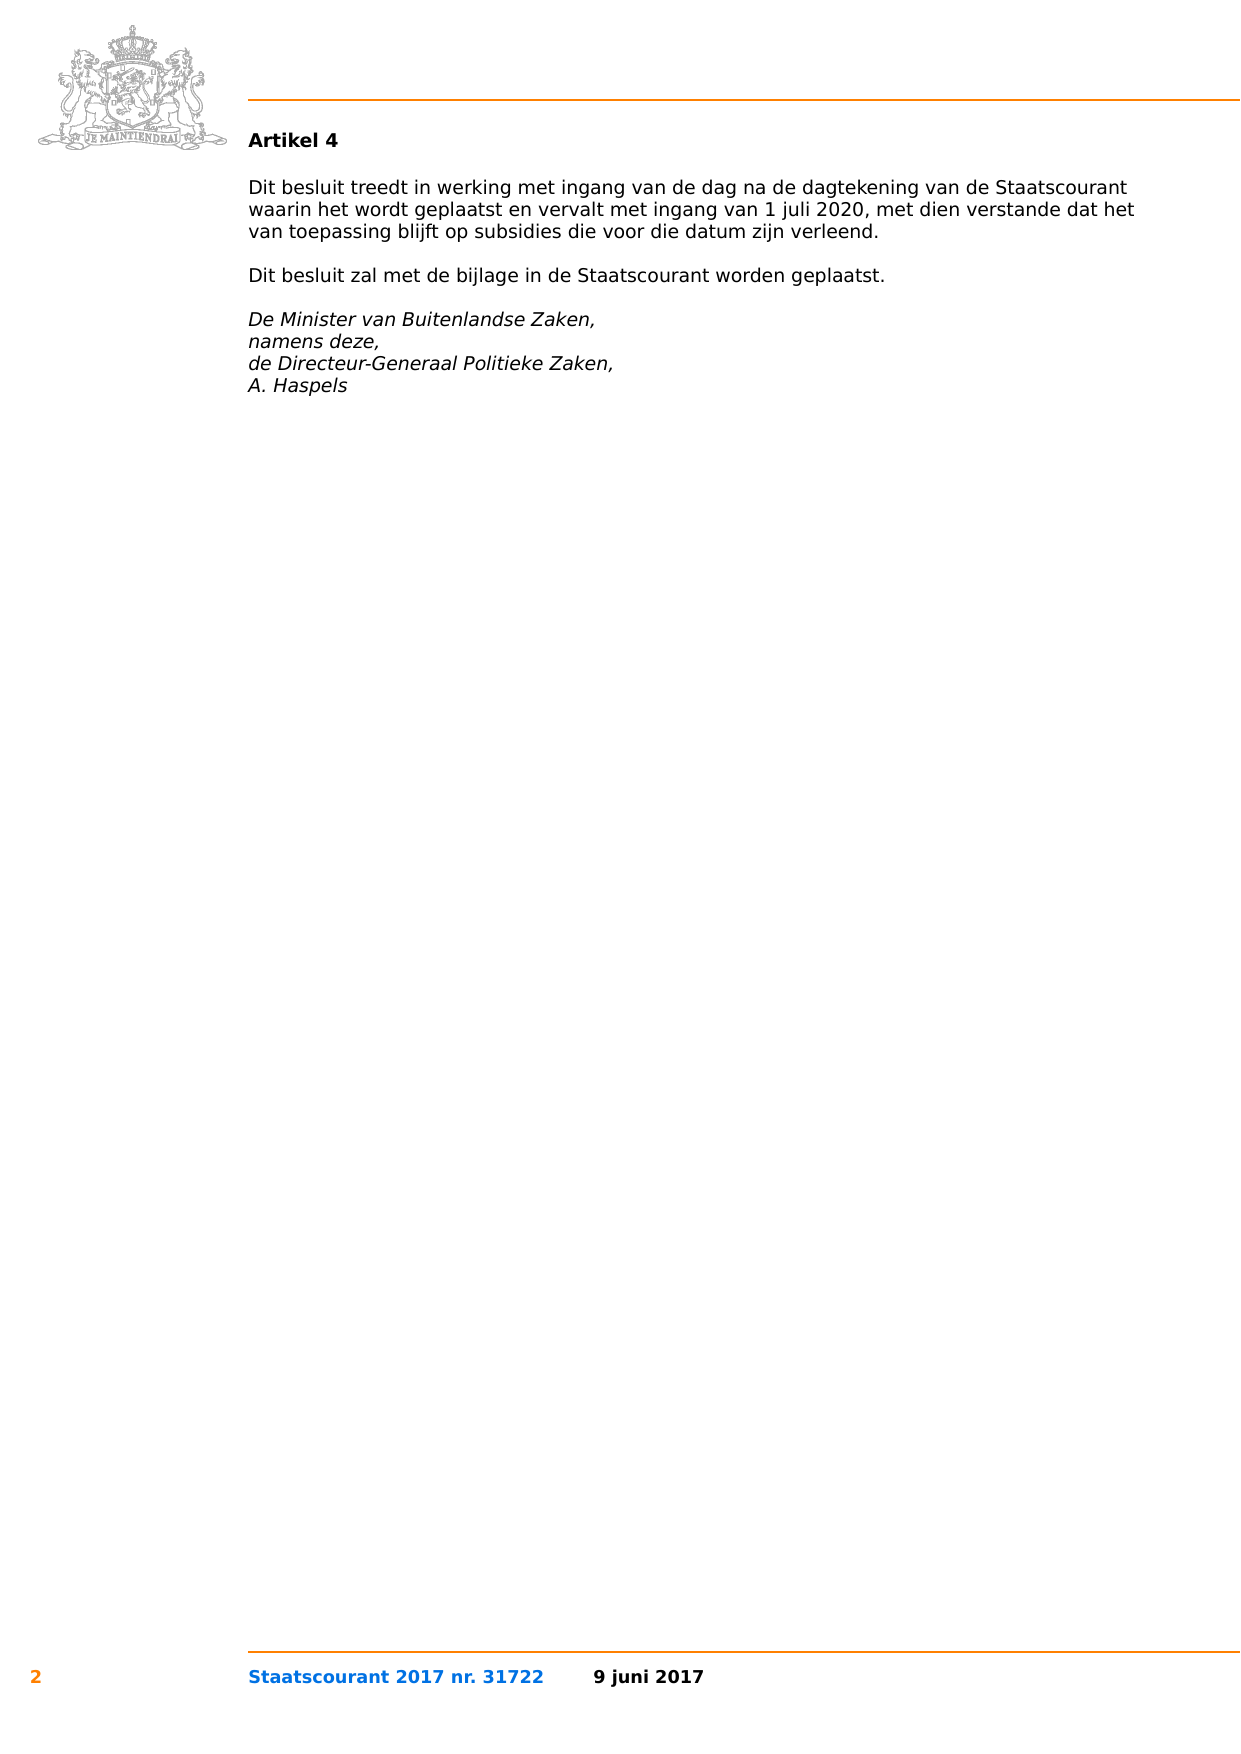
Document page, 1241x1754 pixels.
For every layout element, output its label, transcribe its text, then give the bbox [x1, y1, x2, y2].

text Dit besluit treedt in werking met ingang van de dag na de dagtekening van de Staatscourant waarin het wordt geplaatst en vervalt met ingang van 1 juli 2020, met dien verstande dat het van toepassing blijft op subsidies die voor die datum zijn verleend. [248, 177, 1163, 243]
text Dit besluit zal met de bijlage in de Staatscourant worden geplaatst. [248, 265, 1163, 287]
picture [38, 25, 227, 150]
text De Minister van Buitenlandse Zaken, namens deze, de Directeur-Generaal Politieke Zaken, A. Haspels [248, 308, 1163, 396]
subtitle Artikel 4 [248, 130, 1163, 152]
